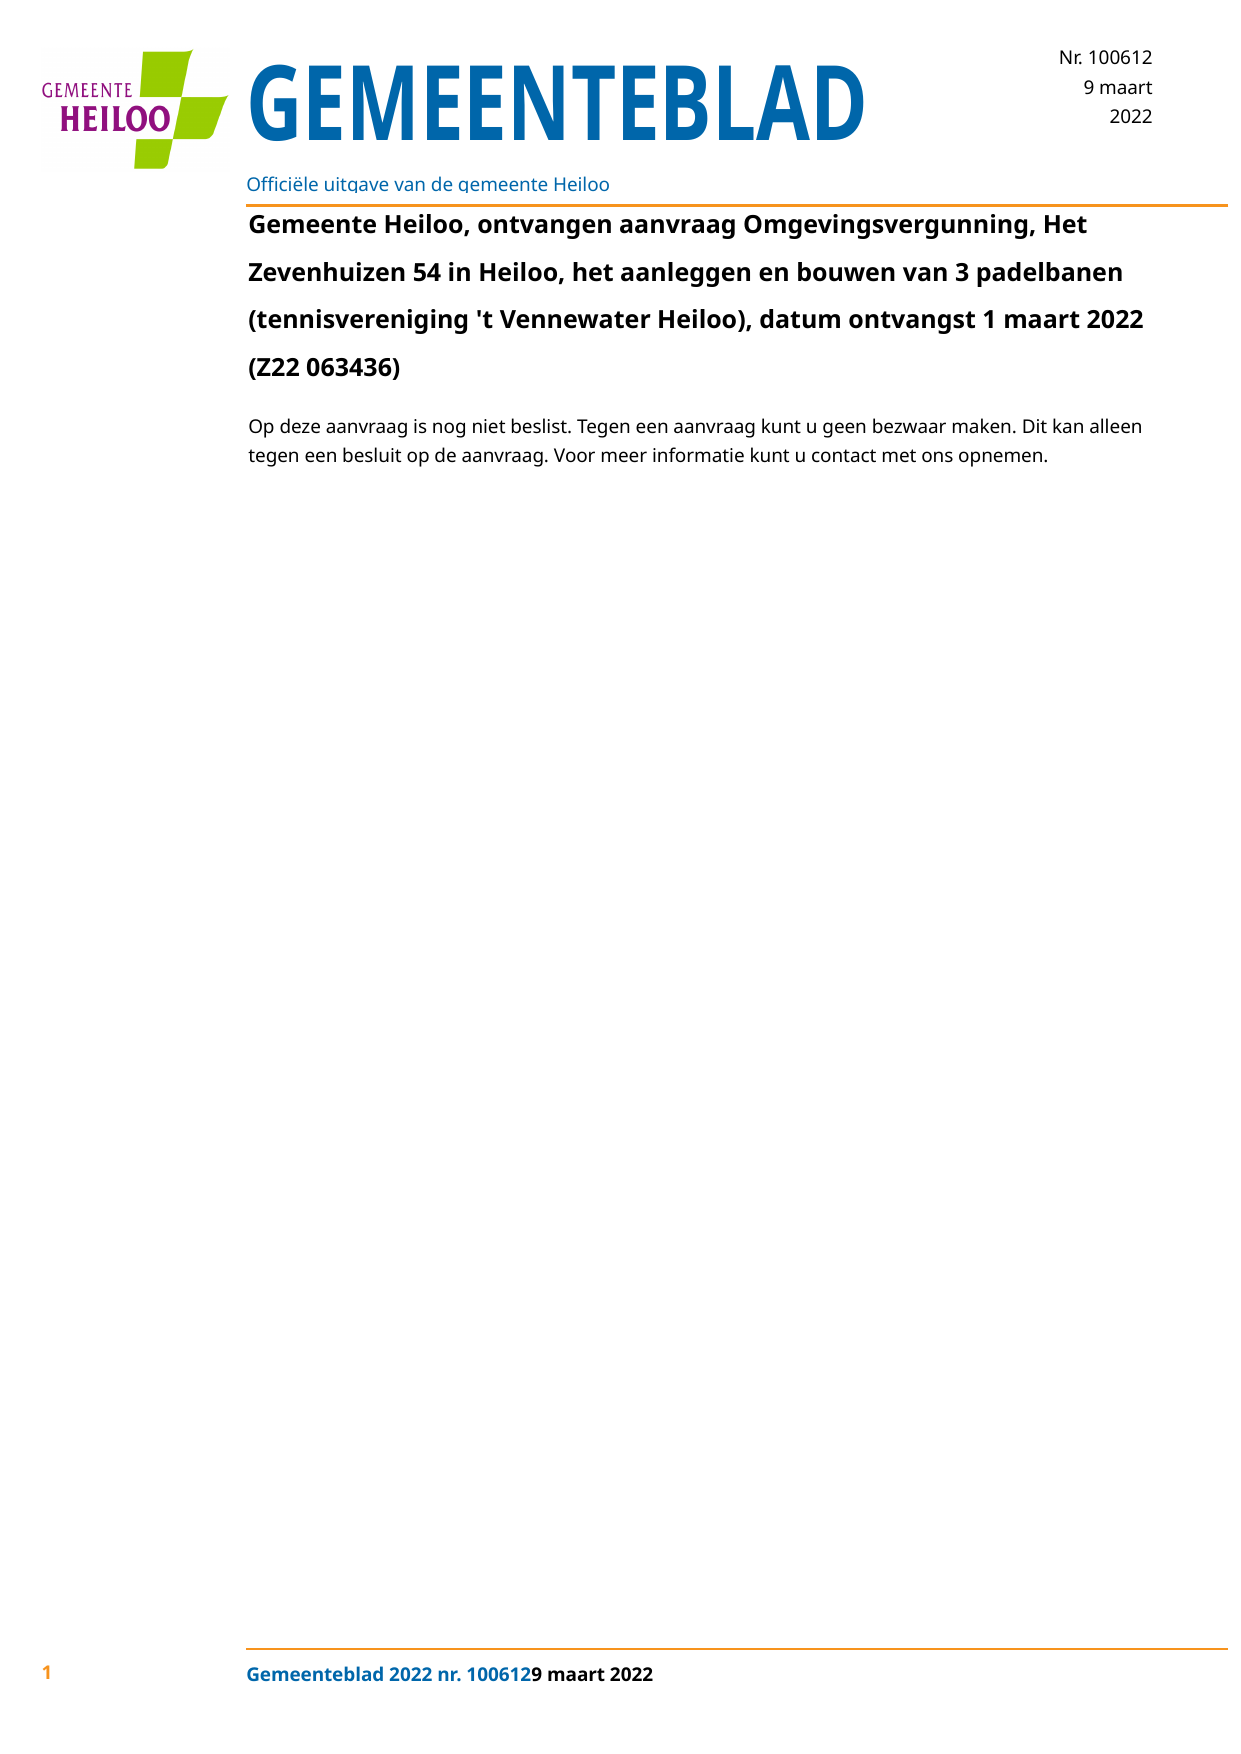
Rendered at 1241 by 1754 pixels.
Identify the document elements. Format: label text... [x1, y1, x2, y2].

picture [41, 47, 231, 172]
text Op deze aanvraag is nog niet beslist. Tegen een aanvraag kunt u geen bezwaar maken. Dit kan alleen tegen een besluit op de aanvraag. Voor meer informatie kunt u contact met ons opnemen. [248, 413, 1152, 468]
text Gemeente Heiloo, ontvangen aanvraag Omgevingsvergunning, Het Zevenhuizen 54 in Heiloo, het aanleggen en bouwen van 3 padelbanen (tennisvereniging 't Vennewater Heiloo), datum ontvangst 1 maart 2022 (Z22 063436) [248, 207, 1152, 384]
